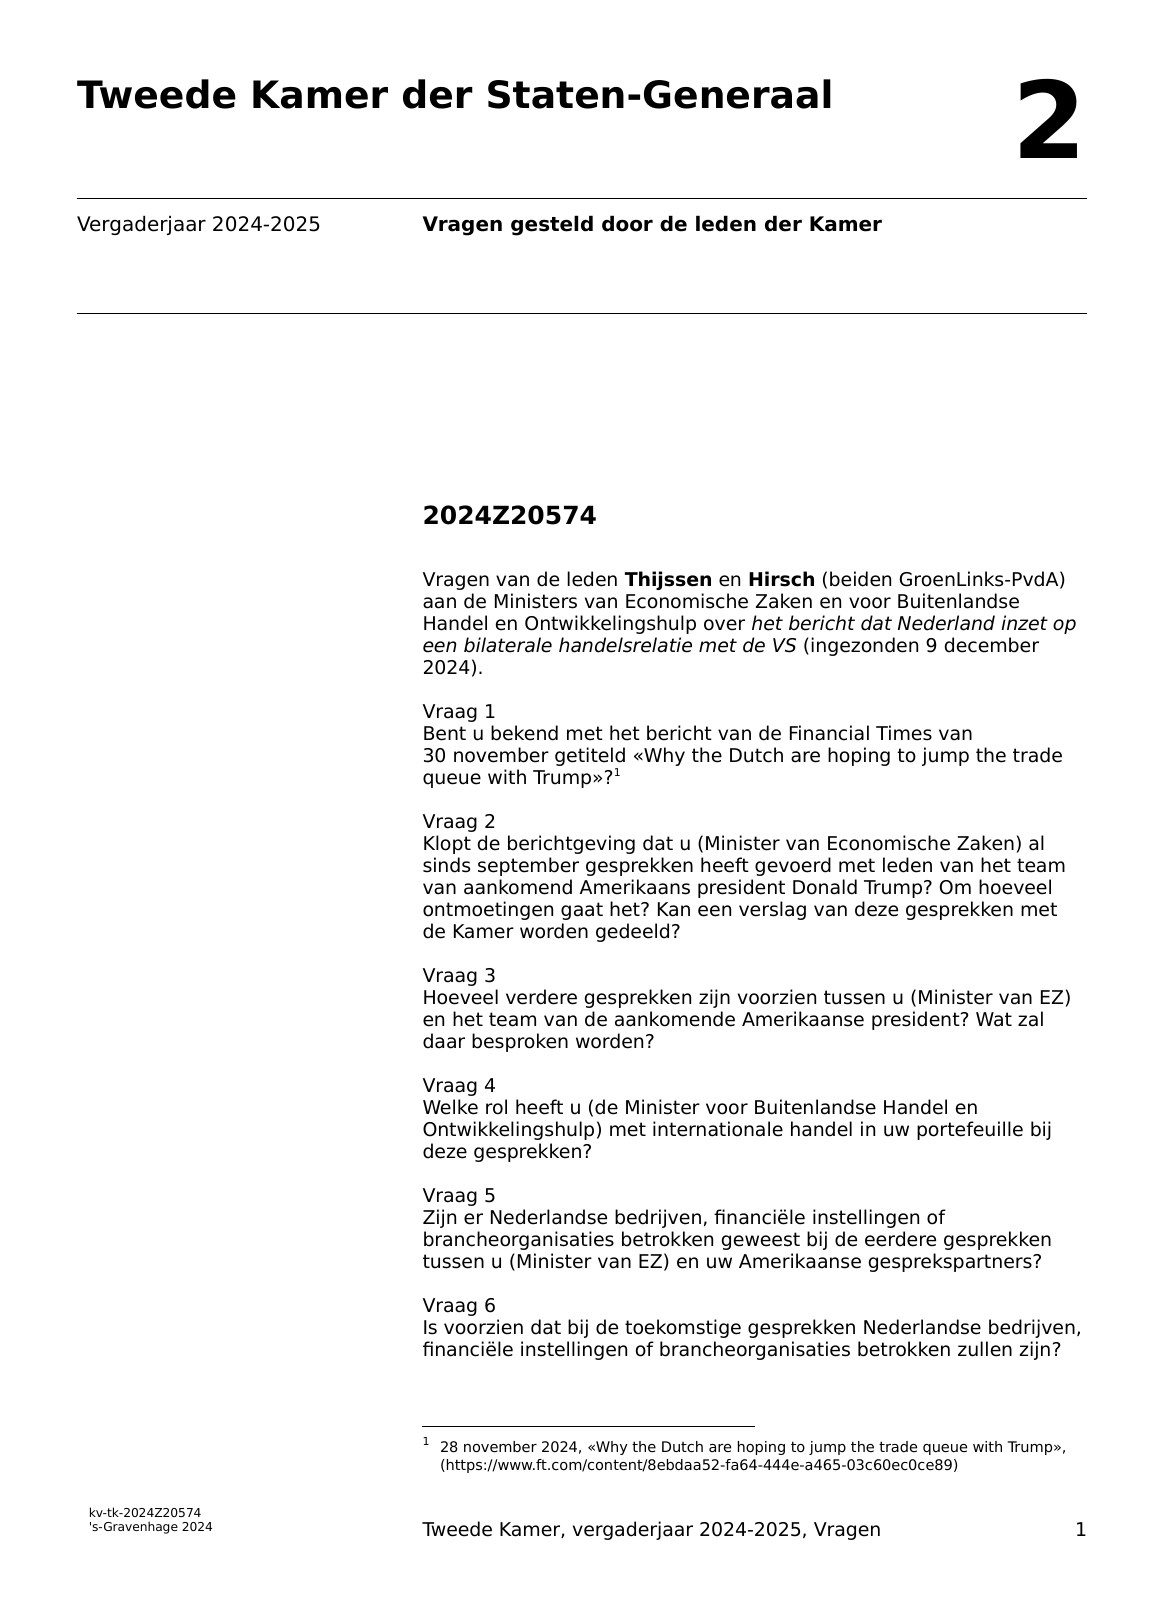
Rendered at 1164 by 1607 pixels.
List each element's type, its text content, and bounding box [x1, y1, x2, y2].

text kv-tk-2024Z20574 [88, 1506, 323, 1520]
text Zijn er Nederlandse bedrijven, financiële instellingen of brancheorganisaties betrokken geweest bij de eerdere gesprekken tussen u (Minister van EZ) en uw Amerikaanse gesprekspartners? [422, 1207, 1087, 1273]
text Welke rol heeft u (de Minister voor Buitenlandse Handel en Ontwikkelingshulp) met internationale handel in uw portefeuille bij deze gesprekken? [422, 1097, 1087, 1163]
text Vraag 2 [422, 811, 1087, 833]
text 28 november 2024, «Why the Dutch are hoping to jump the trade queue with Trump», (https://www.ft.com/content/8ebdaa52-fa64-444e-a465-03c60ec0ce89) [422, 1435, 1087, 1474]
text Bent u bekend met het bericht van de Financial Times van 30 november getiteld «Why the Dutch are hoping to jump the trade queue with Trump»? [422, 723, 1087, 789]
text Vraag 3 [422, 965, 1087, 987]
text Vraag 1 [422, 701, 1087, 723]
text Vraag 4 [422, 1075, 1087, 1097]
text 's-Gravenhage 2024 [88, 1520, 323, 1534]
text Vraag 6 [422, 1295, 1087, 1317]
text Vraag 5 [422, 1185, 1087, 1207]
text Vragen van de leden Thijssen en Hirsch (beiden GroenLinks-PvdA) aan de Ministers van Economische Zaken en voor Buitenlandse Handel en Ontwikkelingshulp over het bericht dat Nederland inzet op een bilaterale handelsrelatie met de VS (ingezonden 9 december 2024). [422, 569, 1087, 679]
table_header Tweede Kamer der Staten-Generaal [77, 59, 886, 198]
text 2024Z20574 [422, 501, 1087, 531]
table_cell Vragen gesteld door de leden der Kamer [422, 199, 1087, 313]
table_header 2 [886, 59, 1087, 198]
text Is voorzien dat bij de toekomstige gesprekken Nederlandse bedrijven, financiële instellingen of brancheorganisaties betrokken zullen zijn? [422, 1317, 1087, 1361]
text Klopt de berichtgeving dat u (Minister van Economische Zaken) al sinds september gesprekken heeft gevoerd met leden van het team van aankomend Amerikaans president Donald Trump? Om hoeveel ontmoetingen gaat het? Kan een verslag van deze gesprekken met de Kamer worden gedeeld? [422, 833, 1087, 943]
text Hoeveel verdere gesprekken zijn voorzien tussen u (Minister van EZ) en het team van de aankomende Amerikaanse president? Wat zal daar besproken worden? [422, 987, 1087, 1053]
table_cell Vergaderjaar 2024-2025 [77, 199, 422, 313]
